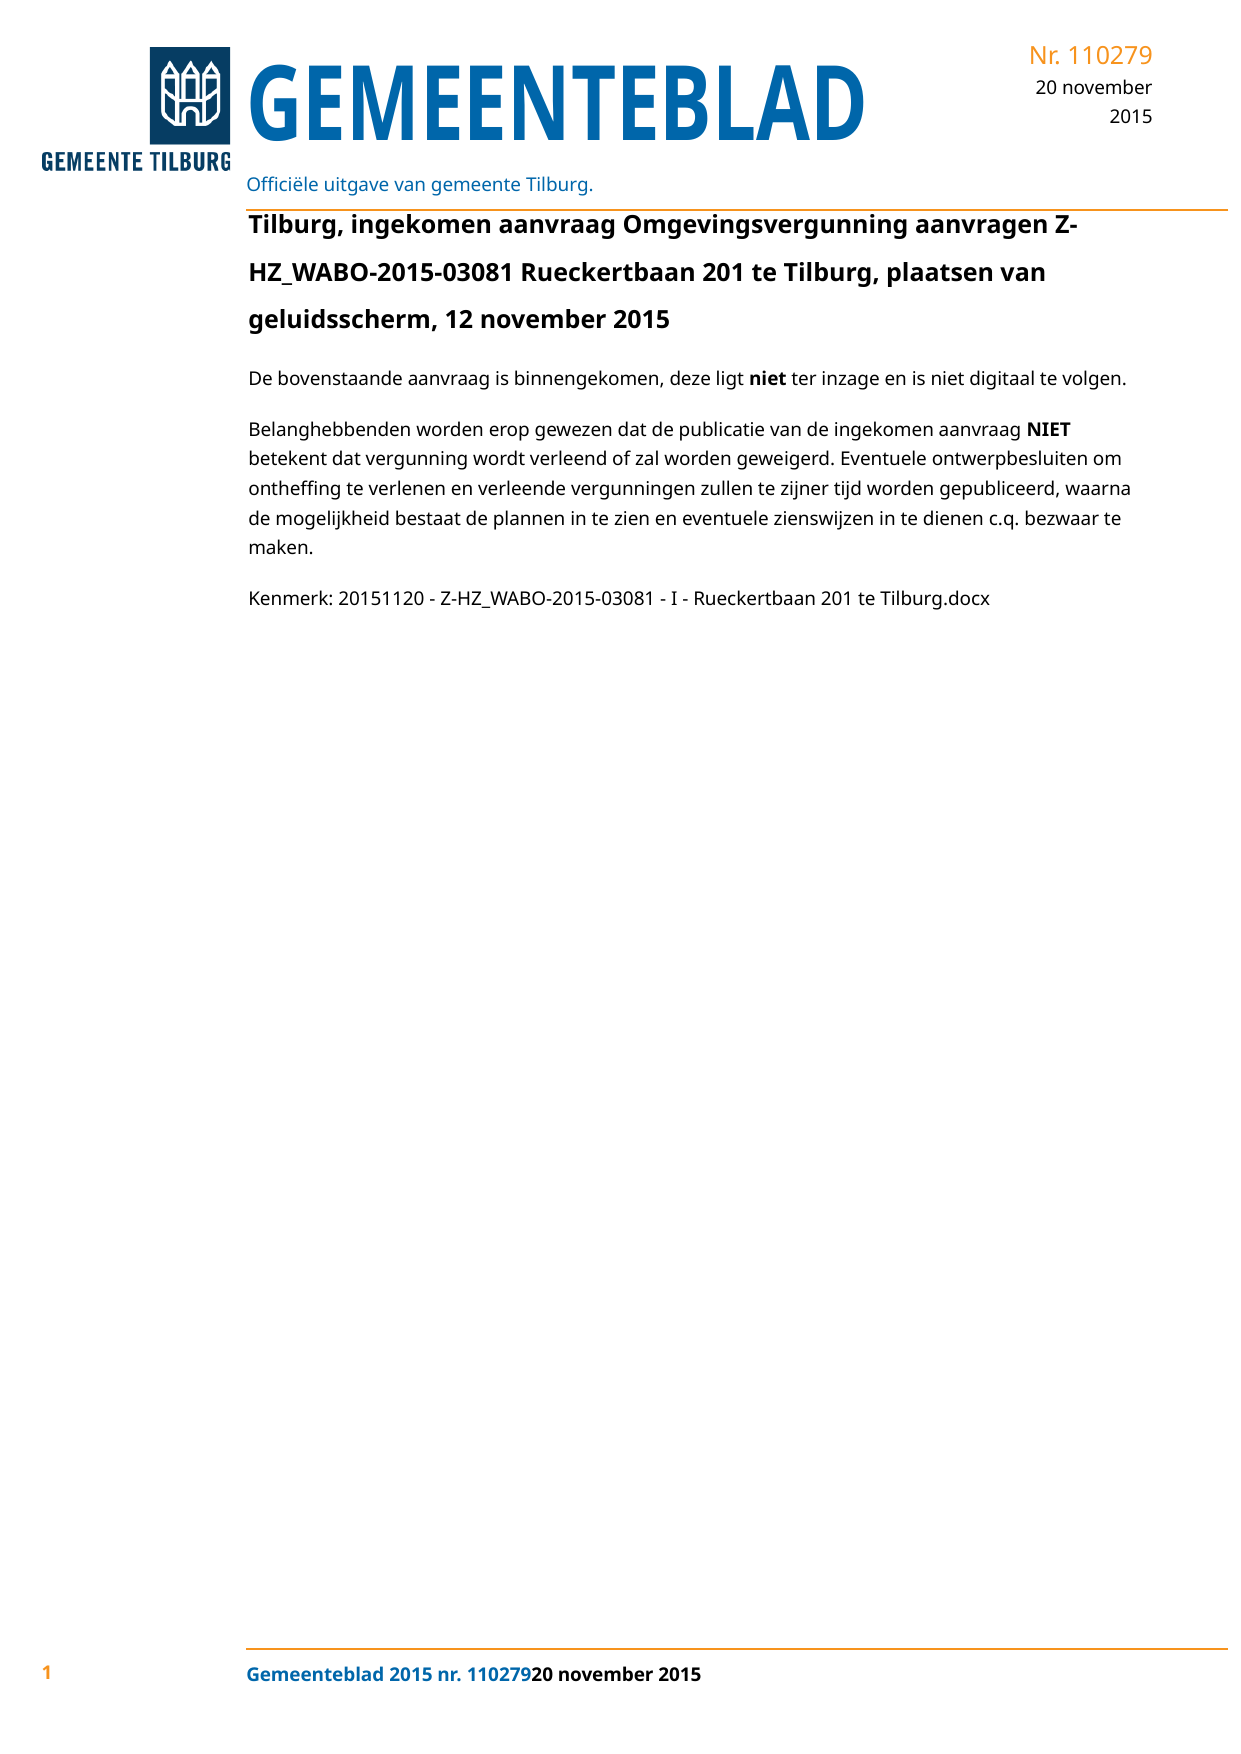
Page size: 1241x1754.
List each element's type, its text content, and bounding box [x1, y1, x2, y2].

text Belanghebbenden worden erop gewezen dat de publicatie van de ingekomen aanvraag NIET betekent dat vergunning wordt verleend of zal worden geweigerd. Eventuele ontwerpbesluiten om ontheffing te verlenen en verleende vergunningen zullen te zijner tijd worden gepubliceerd, waarna de mogelijkheid bestaat de plannen in te zien en eventuele zienswijzen in te dienen c.q. bezwaar te maken. [248, 416, 1152, 560]
picture [41, 47, 231, 172]
text De bovenstaande aanvraag is binnengekomen, deze ligt niet ter inzage en is niet digitaal te volgen. [248, 366, 1152, 391]
text Kenmerk: 20151120 - Z-HZ_WABO-2015-03081 - I - Rueckertbaan 201 te Tilburg.docx [248, 585, 1152, 610]
text Tilburg, ingekomen aanvraag Omgevingsvergunning aanvragen Z-HZ_WABO-2015-03081 Rueckertbaan 201 te Tilburg, plaatsen van geluidsscherm, 12 november 2015 [248, 211, 1152, 336]
